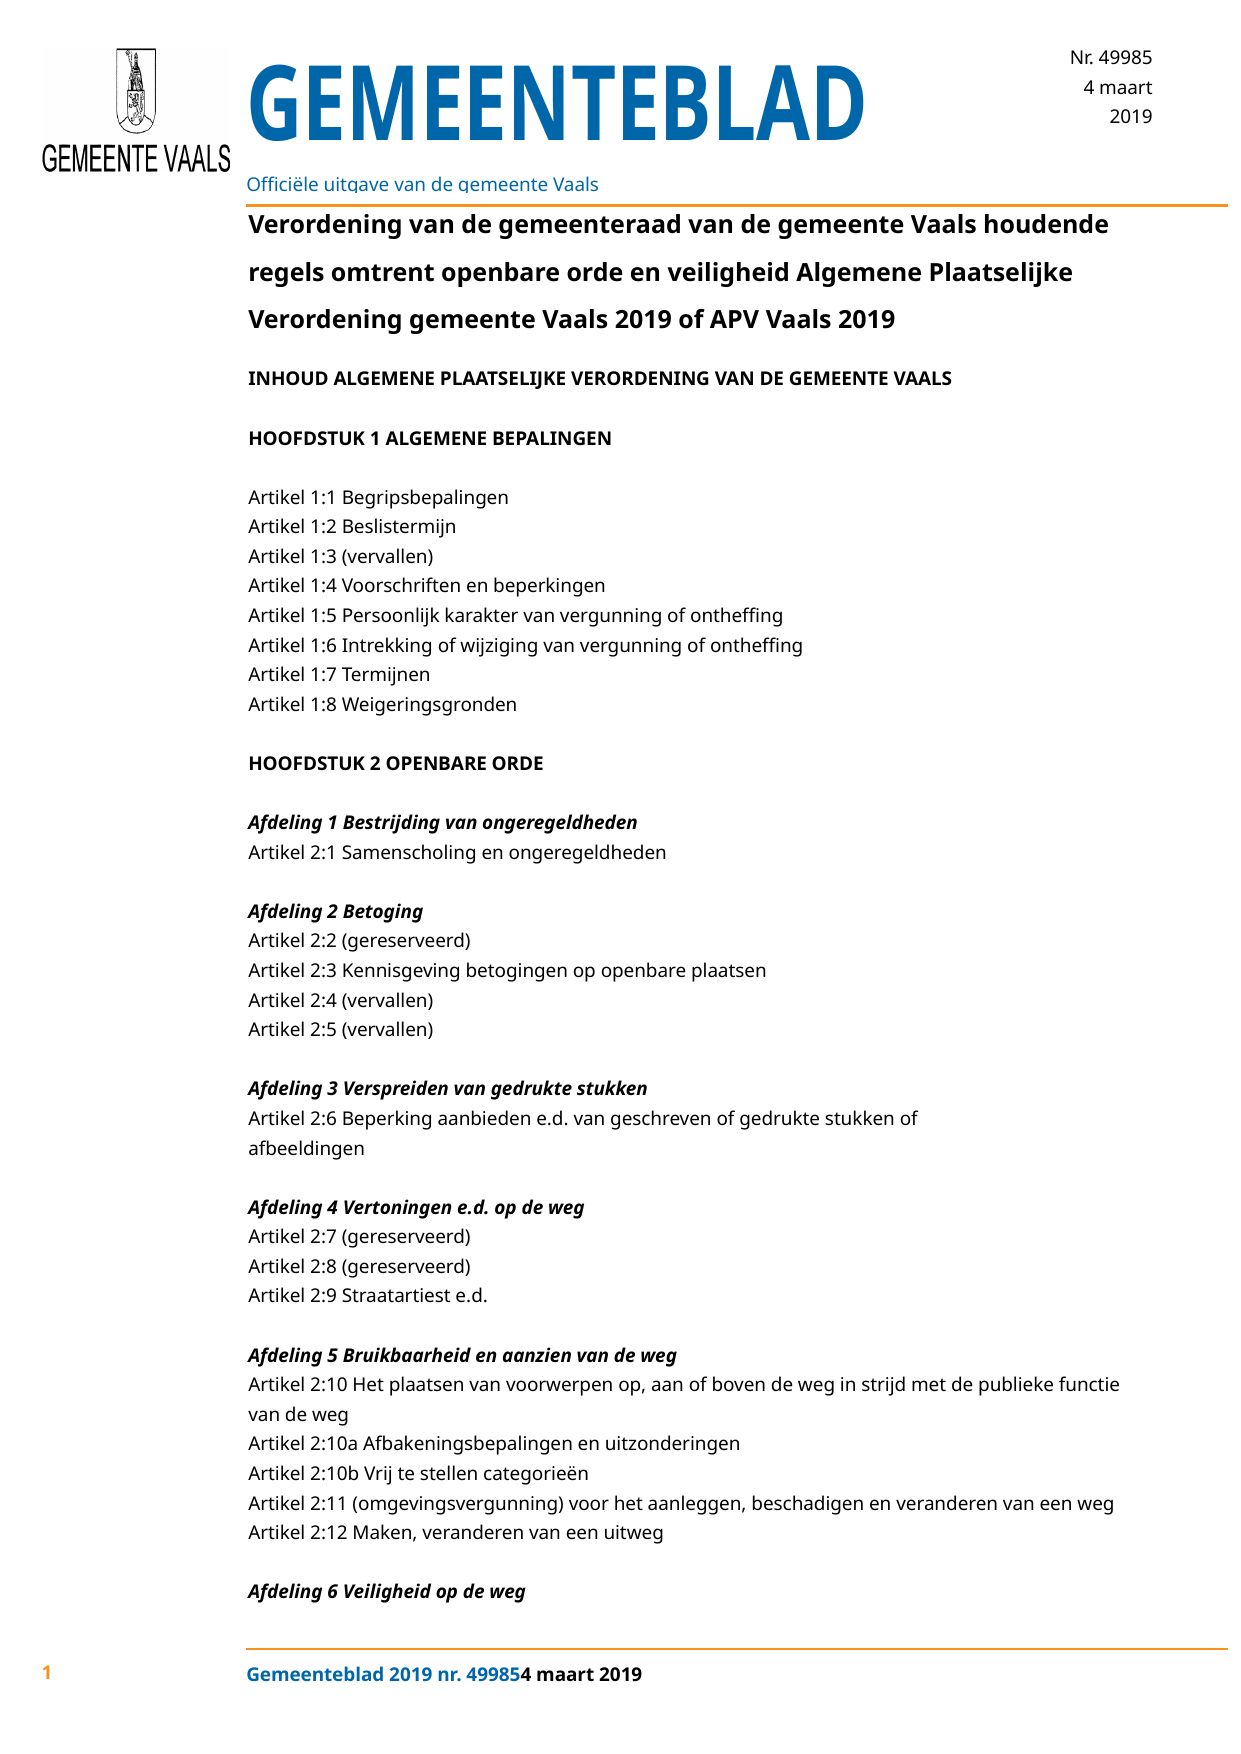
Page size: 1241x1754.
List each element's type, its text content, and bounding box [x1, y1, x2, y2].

text Artikel 2:1 Samenscholing en ongeregeldheden [248, 839, 1152, 864]
text Afdeling 6 Veiligheid op de weg [248, 1578, 1152, 1604]
text Verordening van de gemeenteraad van de gemeente Vaals houdende regels omtrent openbare orde en veiligheid Algemene Plaatselijke Verordening gemeente Vaals 2019 of APV Vaals 2019 [248, 207, 1152, 336]
text HOOFDSTUK 1 ALGEMENE BEPALINGEN [248, 425, 1152, 450]
text Afdeling 2 Betoging [248, 898, 1152, 924]
text Artikel 2:10b Vrij te stellen categorieën [248, 1460, 1152, 1486]
text Artikel 2:5 (vervallen) [248, 1016, 1152, 1042]
text afbeeldingen [248, 1135, 1152, 1160]
text Afdeling 3 Verspreiden van gedrukte stukken [248, 1076, 1152, 1101]
text Artikel 1:8 Weigeringsgronden [248, 691, 1152, 717]
text Artikel 2:10 Het plaatsen van voorwerpen op, aan of boven de weg in strijd met de publieke functie van de weg [248, 1371, 1152, 1427]
text Artikel 2:6 Beperking aanbieden e.d. van geschreven of gedrukte stukken of [248, 1105, 1152, 1131]
text Artikel 2:10a Afbakeningsbepalingen en uitzonderingen [248, 1431, 1152, 1456]
text Afdeling 5 Bruikbaarheid en aanzien van de weg [248, 1342, 1152, 1367]
text Artikel 2:7 (gereserveerd) [248, 1223, 1152, 1249]
text Artikel 2:11 (omgevingsvergunning) voor het aanleggen, beschadigen en veranderen van een weg [248, 1490, 1152, 1515]
picture [41, 47, 231, 172]
text Artikel 1:1 Begripsbepalingen [248, 484, 1152, 509]
text Artikel 1:5 Persoonlijk karakter van vergunning of ontheffing [248, 602, 1152, 628]
text Artikel 2:8 (gereserveerd) [248, 1253, 1152, 1279]
text Artikel 1:3 (vervallen) [248, 543, 1152, 569]
text INHOUD ALGEMENE PLAATSELIJKE VERORDENING VAN DE GEMEENTE VAALS [248, 366, 1152, 391]
text Artikel 2:4 (vervallen) [248, 987, 1152, 1012]
text Artikel 1:6 Intrekking of wijziging van vergunning of ontheffing [248, 632, 1152, 657]
text Artikel 1:7 Termijnen [248, 661, 1152, 687]
text Afdeling 1 Bestrijding van ongeregeldheden [248, 809, 1152, 835]
text Artikel 2:12 Maken, veranderen van een uitweg [248, 1519, 1152, 1545]
text Artikel 1:2 Beslistermijn [248, 513, 1152, 539]
text Afdeling 4 Vertoningen e.d. op de weg [248, 1194, 1152, 1219]
text Artikel 2:3 Kennisgeving betogingen op openbare plaatsen [248, 957, 1152, 983]
text Artikel 2:9 Straatartiest e.d. [248, 1283, 1152, 1308]
text HOOFDSTUK 2 OPENBARE ORDE [248, 750, 1152, 776]
text Artikel 2:2 (gereserveerd) [248, 928, 1152, 953]
text Artikel 1:4 Voorschriften en beperkingen [248, 573, 1152, 598]
